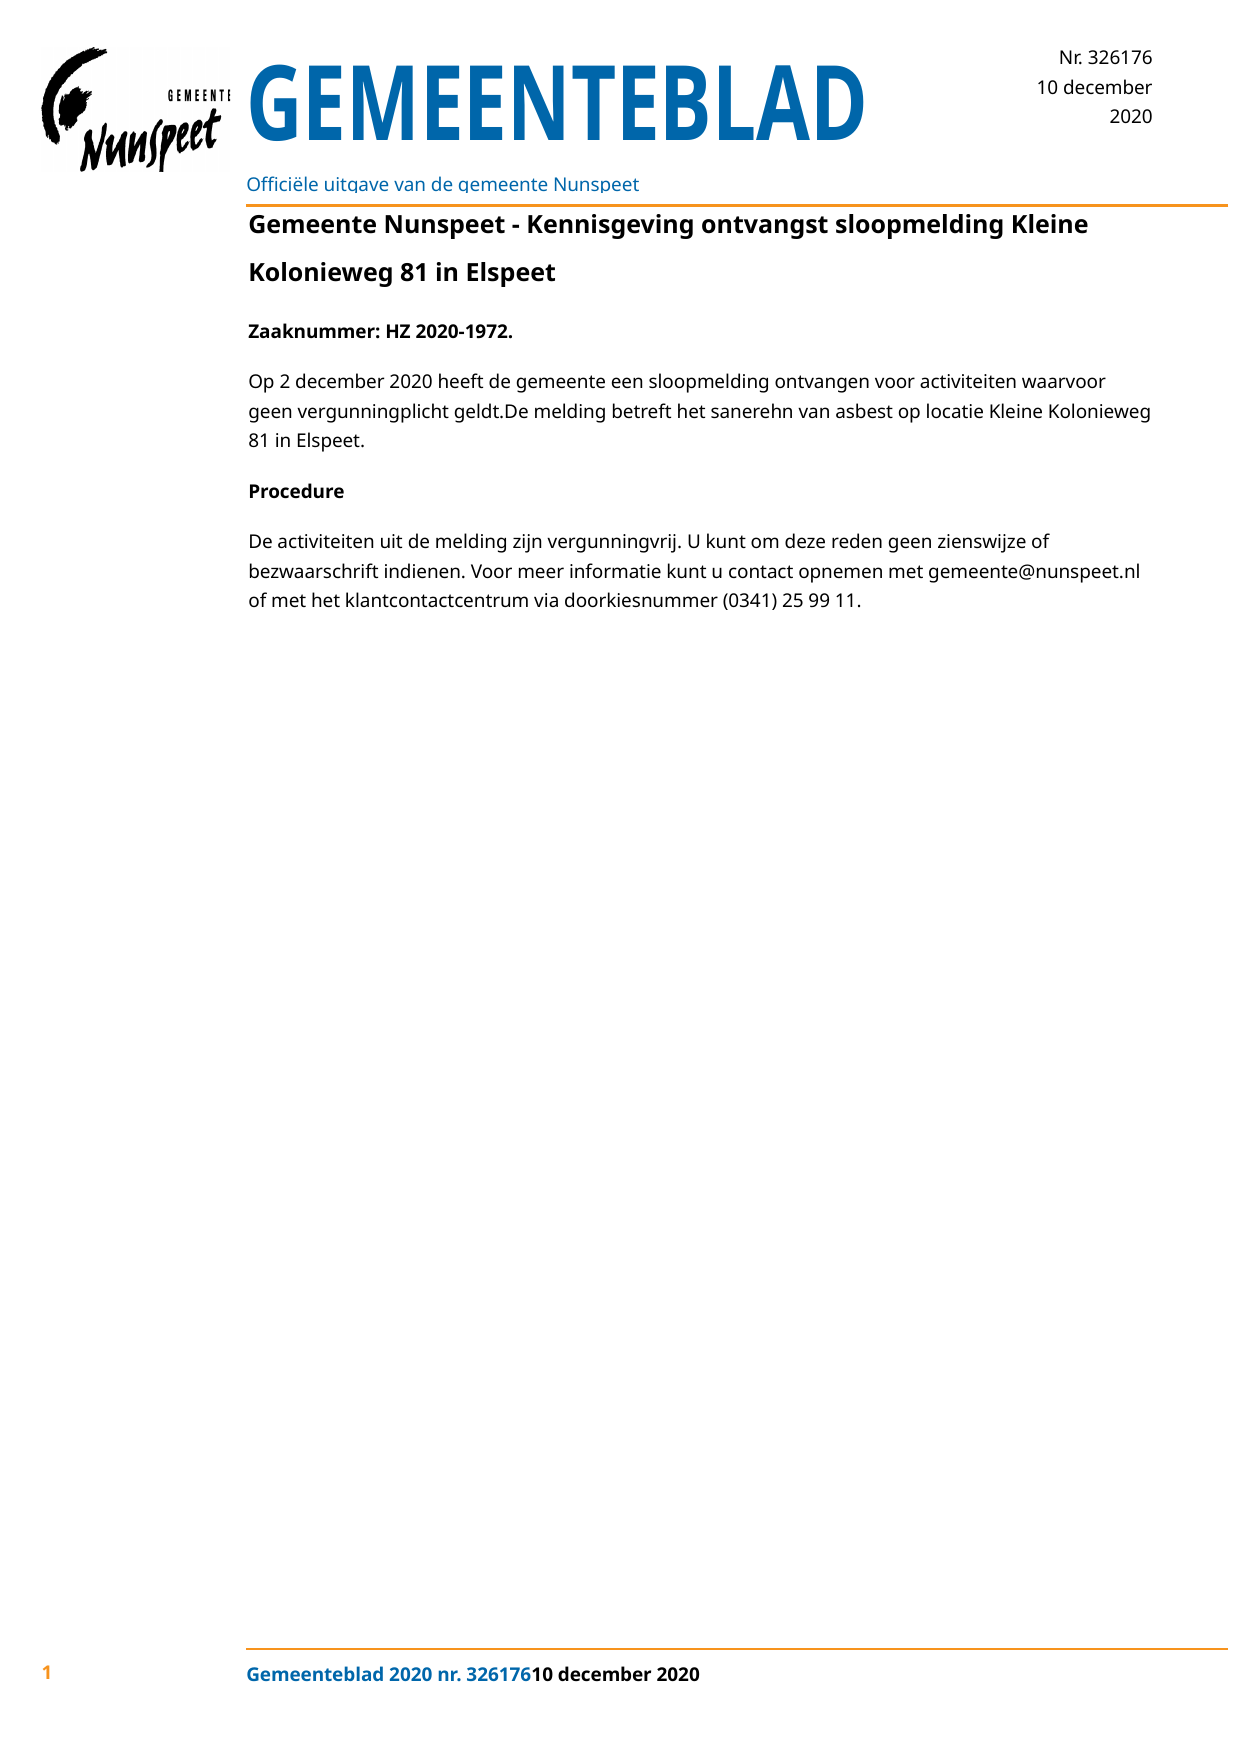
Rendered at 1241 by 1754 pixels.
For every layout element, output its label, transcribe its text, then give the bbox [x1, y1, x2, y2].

text Gemeente Nunspeet - Kennisgeving ontvangst sloopmelding Kleine Kolonieweg 81 in Elspeet [248, 207, 1152, 288]
text De activiteiten uit de melding zijn vergunningvrij. U kunt om deze reden geen zienswijze of bezwaarschrift indienen. Voor meer informatie kunt u contact opnemen met gemeente@nunspeet.nl of met het klantcontactcentrum via doorkiesnummer (0341) 25 99 11. [248, 528, 1152, 613]
text Procedure [248, 478, 1152, 504]
text Zaaknummer: HZ 2020-1972. [248, 318, 1152, 344]
text Op 2 december 2020 heeft de gemeente een sloopmelding ontvangen voor activiteiten waarvoor geen vergunningplicht geldt.De melding betreft het sanerehn van asbest op locatie Kleine Kolonieweg 81 in Elspeet. [248, 368, 1152, 453]
picture [41, 47, 231, 172]
